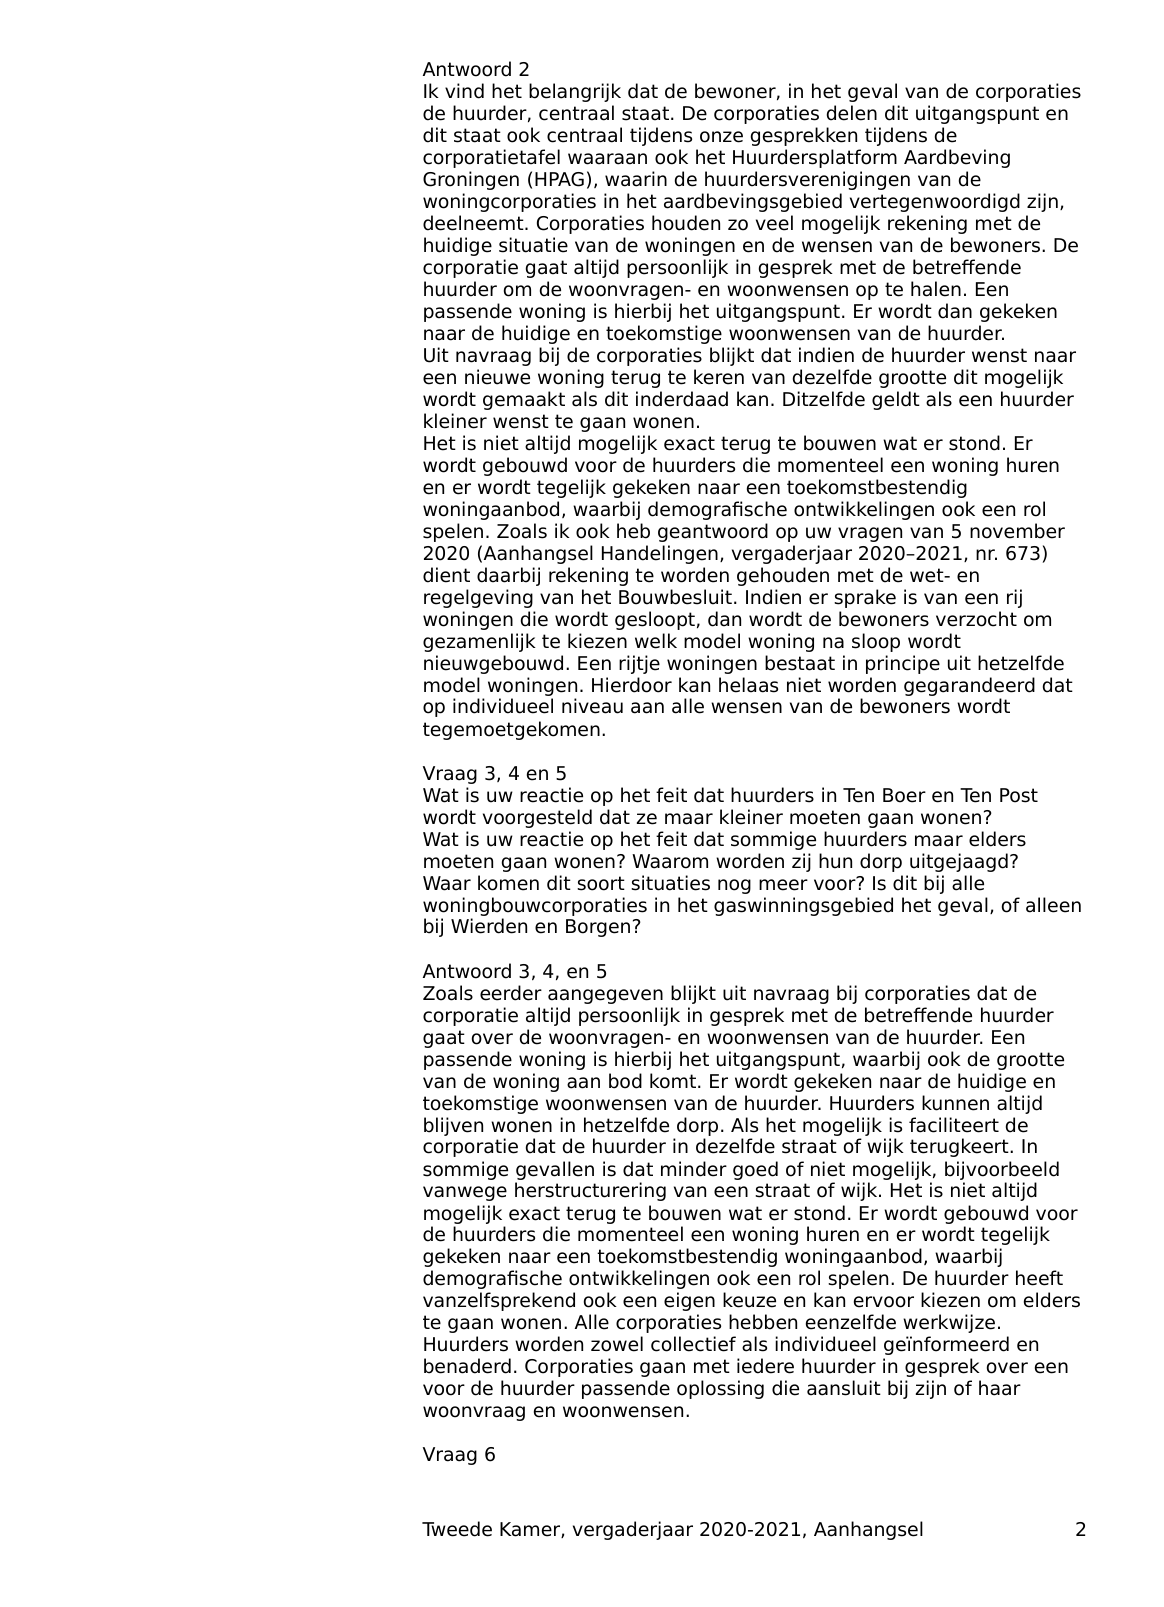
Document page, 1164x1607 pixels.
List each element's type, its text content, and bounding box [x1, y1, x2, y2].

text Ik vind het belangrijk dat de bewoner, in het geval van de corporaties de huurder, centraal staat. De corporaties delen dit uitgangspunt en dit staat ook centraal tijdens onze gesprekken tijdens de corporatietafel waaraan ook het Huurdersplatform Aardbeving Groningen (HPAG), waarin de huurdersverenigingen van de woningcorporaties in het aardbevingsgebied vertegenwoordigd zijn, deelneemt. Corporaties houden zo veel mogelijk rekening met de huidige situatie van de woningen en de wensen van de bewoners. De corporatie gaat altijd persoonlijk in gesprek met de betreffende huurder om de woonvragen- en woonwensen op te halen. Een passende woning is hierbij het uitgangspunt. Er wordt dan gekeken naar de huidige en toekomstige woonwensen van de huurder. [422, 81, 1087, 345]
text Vraag 3, 4 en 5 [422, 763, 1087, 784]
text Wat is uw reactie op het feit dat huurders in Ten Boer en Ten Post wordt voorgesteld dat ze maar kleiner moeten gaan wonen? [422, 784, 1087, 828]
text Het is niet altijd mogelijk exact terug te bouwen wat er stond. Er wordt gebouwd voor de huurders die momenteel een woning huren en er wordt tegelijk gekeken naar een toekomstbestendig woningaanbod, waarbij demografische ontwikkelingen ook een rol spelen. Zoals ik ook heb geantwoord op uw vragen van 5 november 2020 (Aanhangsel Handelingen, vergaderjaar 2020–2021, nr. 673) dient daarbij rekening te worden gehouden met de wet- en regelgeving van het Bouwbesluit. Indien er sprake is van een rij woningen die wordt gesloopt, dan wordt de bewoners verzocht om gezamenlijk te kiezen welk model woning na sloop wordt nieuwgebouwd. Een rijtje woningen bestaat in principe uit hetzelfde model woningen. Hierdoor kan helaas niet worden gegarandeerd dat op individueel niveau aan alle wensen van de bewoners wordt tegemoetgekomen. [422, 433, 1087, 740]
text Waar komen dit soort situaties nog meer voor? Is dit bij alle woningbouwcorporaties in het gaswinningsgebied het geval, of alleen bij Wierden en Borgen? [422, 872, 1087, 938]
text Wat is uw reactie op het feit dat sommige huurders maar elders moeten gaan wonen? Waarom worden zij hun dorp uitgejaagd? [422, 828, 1087, 872]
text Zoals eerder aangegeven blijkt uit navraag bij corporaties dat de corporatie altijd persoonlijk in gesprek met de betreffende huurder gaat over de woonvragen- en woonwensen van de huurder. Een passende woning is hierbij het uitgangspunt, waarbij ook de grootte van de woning aan bod komt. Er wordt gekeken naar de huidige en toekomstige woonwensen van de huurder. Huurders kunnen altijd blijven wonen in hetzelfde dorp. Als het mogelijk is faciliteert de corporatie dat de huurder in dezelfde straat of wijk terugkeert. In sommige gevallen is dat minder goed of niet mogelijk, bijvoorbeeld vanwege herstructurering van een straat of wijk. Het is niet altijd mogelijk exact terug te bouwen wat er stond. Er wordt gebouwd voor de huurders die momenteel een woning huren en er wordt tegelijk gekeken naar een toekomstbestendig woningaanbod, waarbij demografische ontwikkelingen ook een rol spelen. De huurder heeft vanzelfsprekend ook een eigen keuze en kan ervoor kiezen om elders te gaan wonen. Alle corporaties hebben eenzelfde werkwijze. Huurders worden zowel collectief als individueel geïnformeerd en benaderd. Corporaties gaan met iedere huurder in gesprek over een voor de huurder passende oplossing die aansluit bij zijn of haar woonvraag en woonwensen. [422, 983, 1087, 1422]
text Vraag 6 [422, 1444, 1087, 1466]
text Uit navraag bij de corporaties blijkt dat indien de huurder wenst naar een nieuwe woning terug te keren van dezelfde grootte dit mogelijk wordt gemaakt als dit inderdaad kan. Ditzelfde geldt als een huurder kleiner wenst te gaan wonen. [422, 345, 1087, 433]
text Antwoord 3, 4, en 5 [422, 961, 1087, 983]
text Antwoord 2 [422, 59, 1087, 81]
